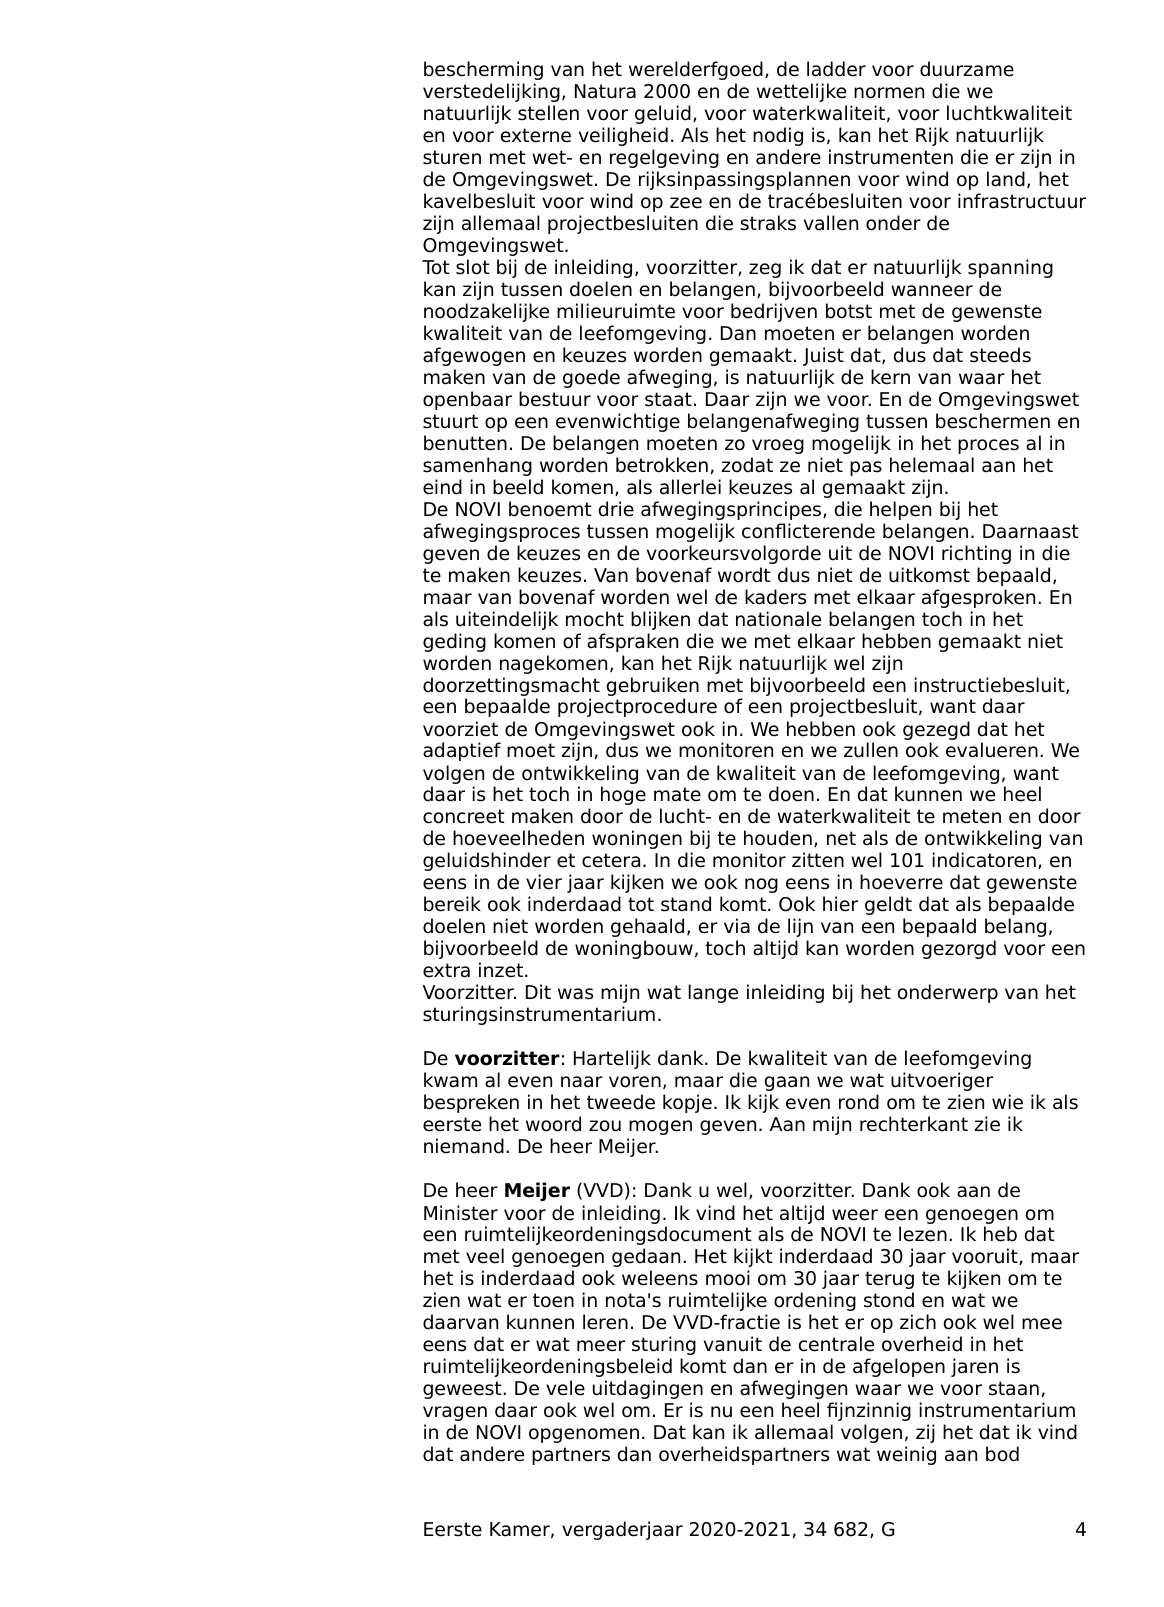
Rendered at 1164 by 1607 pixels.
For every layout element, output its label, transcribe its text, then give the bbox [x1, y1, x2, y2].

text De voorzitter: Hartelijk dank. De kwaliteit van de leefomgeving kwam al even naar voren, maar die gaan we wat uitvoeriger bespreken in het tweede kopje. Ik kijk even rond om te zien wie ik als eerste het woord zou mogen geven. Aan mijn rechterkant zie ik niemand. De heer Meijer. [422, 1048, 1087, 1158]
text De heer Meijer (VVD): Dank u wel, voorzitter. Dank ook aan de Minister voor de inleiding. Ik vind het altijd weer een genoegen om een ruimtelijkeordeningsdocument als de NOVI te lezen. Ik heb dat met veel genoegen gedaan. Het kijkt inderdaad 30 jaar vooruit, maar het is inderdaad ook weleens mooi om 30 jaar terug te kijken om te zien wat er toen in nota's ruimtelijke ordening stond en wat we daarvan kunnen leren. De VVD-fractie is het er op zich ook wel mee eens dat er wat meer sturing vanuit de centrale overheid in het ruimtelijkeordeningsbeleid komt dan er in de afgelopen jaren is geweest. De vele uitdagingen en afwegingen waar we voor staan, vragen daar ook wel om. Er is nu een heel fijnzinnig instrumentarium in de NOVI opgenomen. Dat kan ik allemaal volgen, zij het dat ik vind dat andere partners dan overheidspartners wat weinig aan bod [422, 1180, 1087, 1466]
text De NOVI benoemt drie afwegingsprincipes, die helpen bij het afwegingsproces tussen mogelijk conflicterende belangen. Daarnaast geven de keuzes en de voorkeursvolgorde uit de NOVI richting in die te maken keuzes. Van bovenaf wordt dus niet de uitkomst bepaald, maar van bovenaf worden wel de kaders met elkaar afgesproken. En als uiteindelijk mocht blijken dat nationale belangen toch in het geding komen of afspraken die we met elkaar hebben gemaakt niet worden nagekomen, kan het Rijk natuurlijk wel zijn doorzettingsmacht gebruiken met bijvoorbeeld een instructiebesluit, een bepaalde projectprocedure of een projectbesluit, want daar voorziet de Omgevingswet ook in. We hebben ook gezegd dat het adaptief moet zijn, dus we monitoren en we zullen ook evalueren. We volgen de ontwikkeling van de kwaliteit van de leefomgeving, want daar is het toch in hoge mate om te doen. En dat kunnen we heel concreet maken door de lucht- en de waterkwaliteit te meten en door de hoeveelheden woningen bij te houden, net als de ontwikkeling van geluidshinder et cetera. In die monitor zitten wel 101 indicatoren, en eens in de vier jaar kijken we ook nog eens in hoeverre dat gewenste bereik ook inderdaad tot stand komt. Ook hier geldt dat als bepaalde doelen niet worden gehaald, er via de lijn van een bepaald belang, bijvoorbeeld de woningbouw, toch altijd kan worden gezorgd voor een extra inzet. [422, 499, 1087, 982]
text bescherming van het werelderfgoed, de ladder voor duurzame verstedelijking, Natura 2000 en de wettelijke normen die we natuurlijk stellen voor geluid, voor waterkwaliteit, voor luchtkwaliteit en voor externe veiligheid. Als het nodig is, kan het Rijk natuurlijk sturen met wet- en regelgeving en andere instrumenten die er zijn in de Omgevingswet. De rijksinpassingsplannen voor wind op land, het kavelbesluit voor wind op zee en de tracébesluiten voor infrastructuur zijn allemaal projectbesluiten die straks vallen onder de Omgevingswet. [422, 59, 1087, 257]
text Voorzitter. Dit was mijn wat lange inleiding bij het onderwerp van het sturingsinstrumentarium. [422, 982, 1087, 1026]
text Tot slot bij de inleiding, voorzitter, zeg ik dat er natuurlijk spanning kan zijn tussen doelen en belangen, bijvoorbeeld wanneer de noodzakelijke milieuruimte voor bedrijven botst met de gewenste kwaliteit van de leefomgeving. Dan moeten er belangen worden afgewogen en keuzes worden gemaakt. Juist dat, dus dat steeds maken van de goede afweging, is natuurlijk de kern van waar het openbaar bestuur voor staat. Daar zijn we voor. En de Omgevingswet stuurt op een evenwichtige belangenafweging tussen beschermen en benutten. De belangen moeten zo vroeg mogelijk in het proces al in samenhang worden betrokken, zodat ze niet pas helemaal aan het eind in beeld komen, als allerlei keuzes al gemaakt zijn. [422, 257, 1087, 499]
